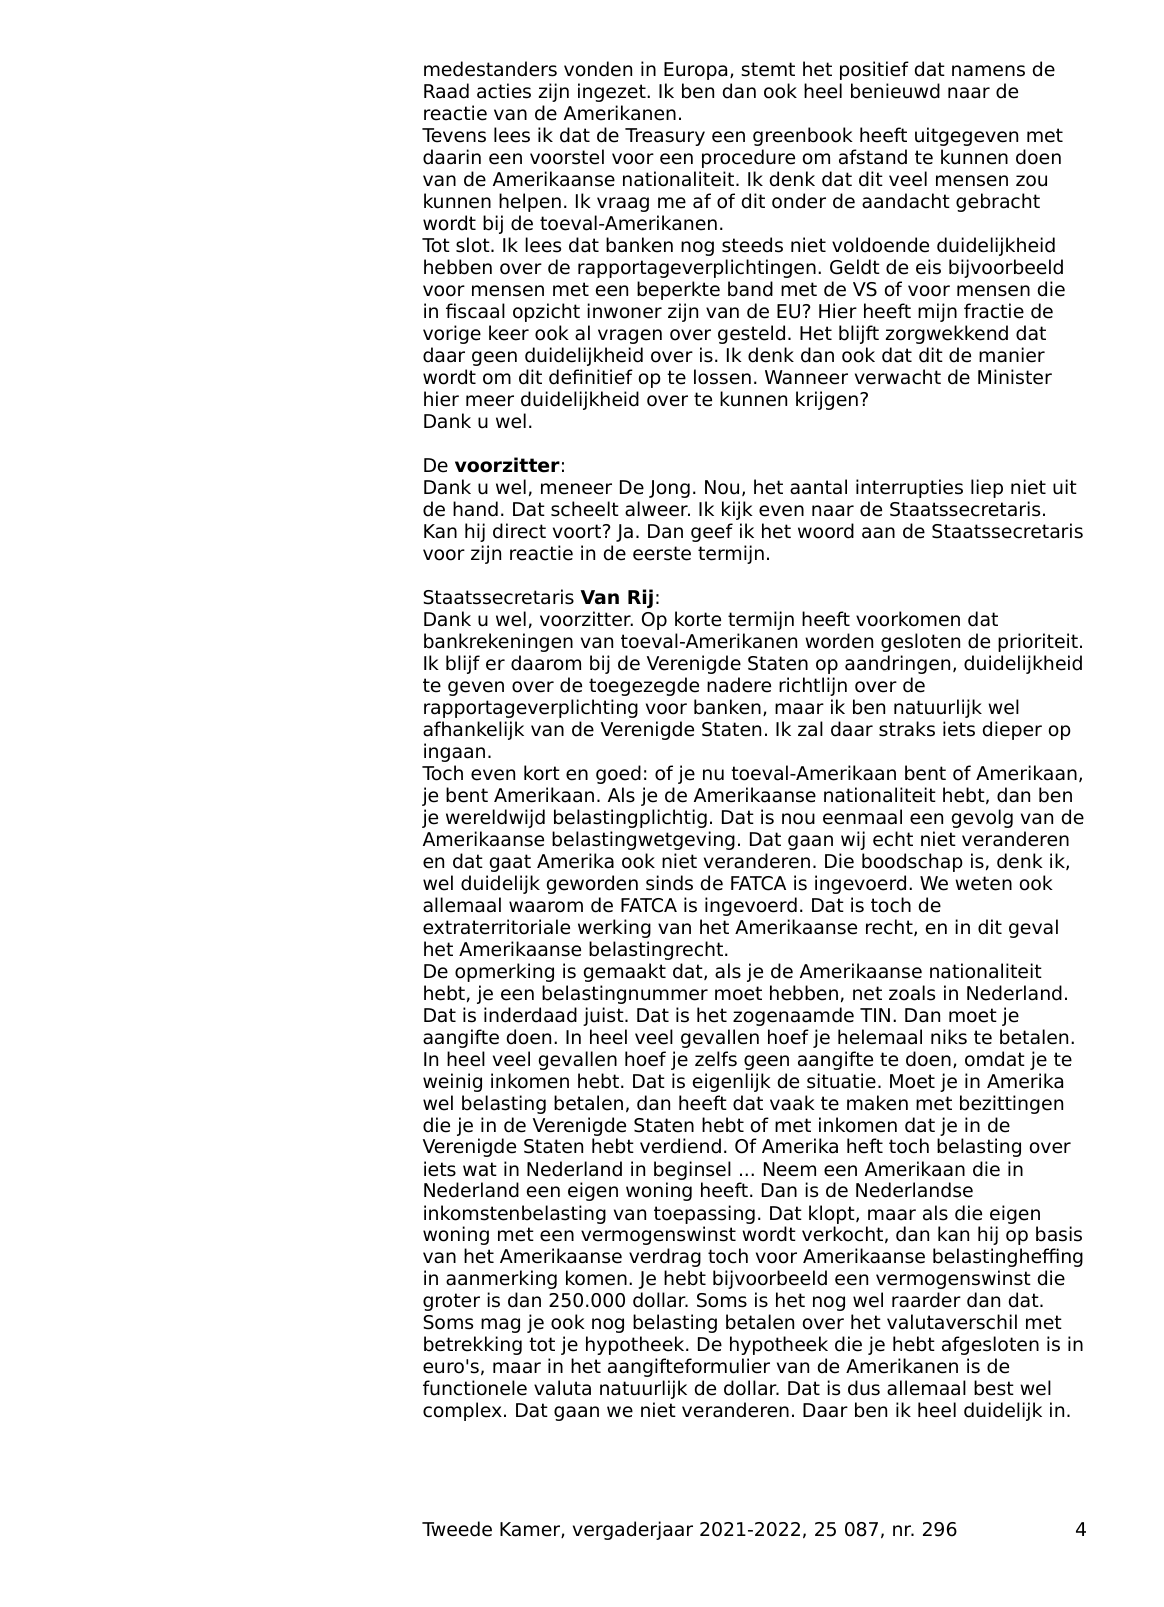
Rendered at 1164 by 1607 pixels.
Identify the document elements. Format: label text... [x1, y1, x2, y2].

text De voorzitter: [422, 455, 1087, 477]
text Staatssecretaris Van Rij: [422, 587, 1087, 609]
text Dank u wel. [422, 411, 1087, 433]
text Tot slot. Ik lees dat banken nog steeds niet voldoende duidelijkheid hebben over de rapportageverplichtingen. Geldt de eis bijvoorbeeld voor mensen met een beperkte band met de VS of voor mensen die in fiscaal opzicht inwoner zijn van de EU? Hier heeft mijn fractie de vorige keer ook al vragen over gesteld. Het blijft zorgwekkend dat daar geen duidelijkheid over is. Ik denk dan ook dat dit de manier wordt om dit definitief op te lossen. Wanneer verwacht de Minister hier meer duidelijkheid over te kunnen krijgen? [422, 235, 1087, 411]
text medestanders vonden in Europa, stemt het positief dat namens de Raad acties zijn ingezet. Ik ben dan ook heel benieuwd naar de reactie van de Amerikanen. [422, 59, 1087, 125]
text De opmerking is gemaakt dat, als je de Amerikaanse nationaliteit hebt, je een belastingnummer moet hebben, net zoals in Nederland. Dat is inderdaad juist. Dat is het zogenaamde TIN. Dan moet je aangifte doen. In heel veel gevallen hoef je helemaal niks te betalen. In heel veel gevallen hoef je zelfs geen aangifte te doen, omdat je te weinig inkomen hebt. Dat is eigenlijk de situatie. Moet je in Amerika wel belasting betalen, dan heeft dat vaak te maken met bezittingen die je in de Verenigde Staten hebt of met inkomen dat je in de Verenigde Staten hebt verdiend. Of Amerika heft toch belasting over iets wat in Nederland in beginsel ... Neem een Amerikaan die in Nederland een eigen woning heeft. Dan is de Nederlandse inkomstenbelasting van toepassing. Dat klopt, maar als die eigen woning met een vermogenswinst wordt verkocht, dan kan hij op basis van het Amerikaanse verdrag toch voor Amerikaanse belastingheffing in aanmerking komen. Je hebt bijvoorbeeld een vermogenswinst die groter is dan 250.000 dollar. Soms is het nog wel raarder dan dat. Soms mag je ook nog belasting betalen over het valutaverschil met betrekking tot je hypotheek. De hypotheek die je hebt afgesloten is in euro's, maar in het aangifteformulier van de Amerikanen is de functionele valuta natuurlijk de dollar. Dat is dus allemaal best wel complex. Dat gaan we niet veranderen. Daar ben ik heel duidelijk in. [422, 961, 1087, 1422]
text Toch even kort en goed: of je nu toeval-Amerikaan bent of Amerikaan, je bent Amerikaan. Als je de Amerikaanse nationaliteit hebt, dan ben je wereldwijd belastingplichtig. Dat is nou eenmaal een gevolg van de Amerikaanse belastingwetgeving. Dat gaan wij echt niet veranderen en dat gaat Amerika ook niet veranderen. Die boodschap is, denk ik, wel duidelijk geworden sinds de FATCA is ingevoerd. We weten ook allemaal waarom de FATCA is ingevoerd. Dat is toch de extraterritoriale werking van het Amerikaanse recht, en in dit geval het Amerikaanse belastingrecht. [422, 763, 1087, 961]
text Dank u wel, voorzitter. Op korte termijn heeft voorkomen dat bankrekeningen van toeval-Amerikanen worden gesloten de prioriteit. Ik blijf er daarom bij de Verenigde Staten op aandringen, duidelijkheid te geven over de toegezegde nadere richtlijn over de rapportageverplichting voor banken, maar ik ben natuurlijk wel afhankelijk van de Verenigde Staten. Ik zal daar straks iets dieper op ingaan. [422, 609, 1087, 763]
text Tevens lees ik dat de Treasury een greenbook heeft uitgegeven met daarin een voorstel voor een procedure om afstand te kunnen doen van de Amerikaanse nationaliteit. Ik denk dat dit veel mensen zou kunnen helpen. Ik vraag me af of dit onder de aandacht gebracht wordt bij de toeval-Amerikanen. [422, 125, 1087, 235]
text Dank u wel, meneer De Jong. Nou, het aantal interrupties liep niet uit de hand. Dat scheelt alweer. Ik kijk even naar de Staatssecretaris. Kan hij direct voort? Ja. Dan geef ik het woord aan de Staatssecretaris voor zijn reactie in de eerste termijn. [422, 477, 1087, 565]
